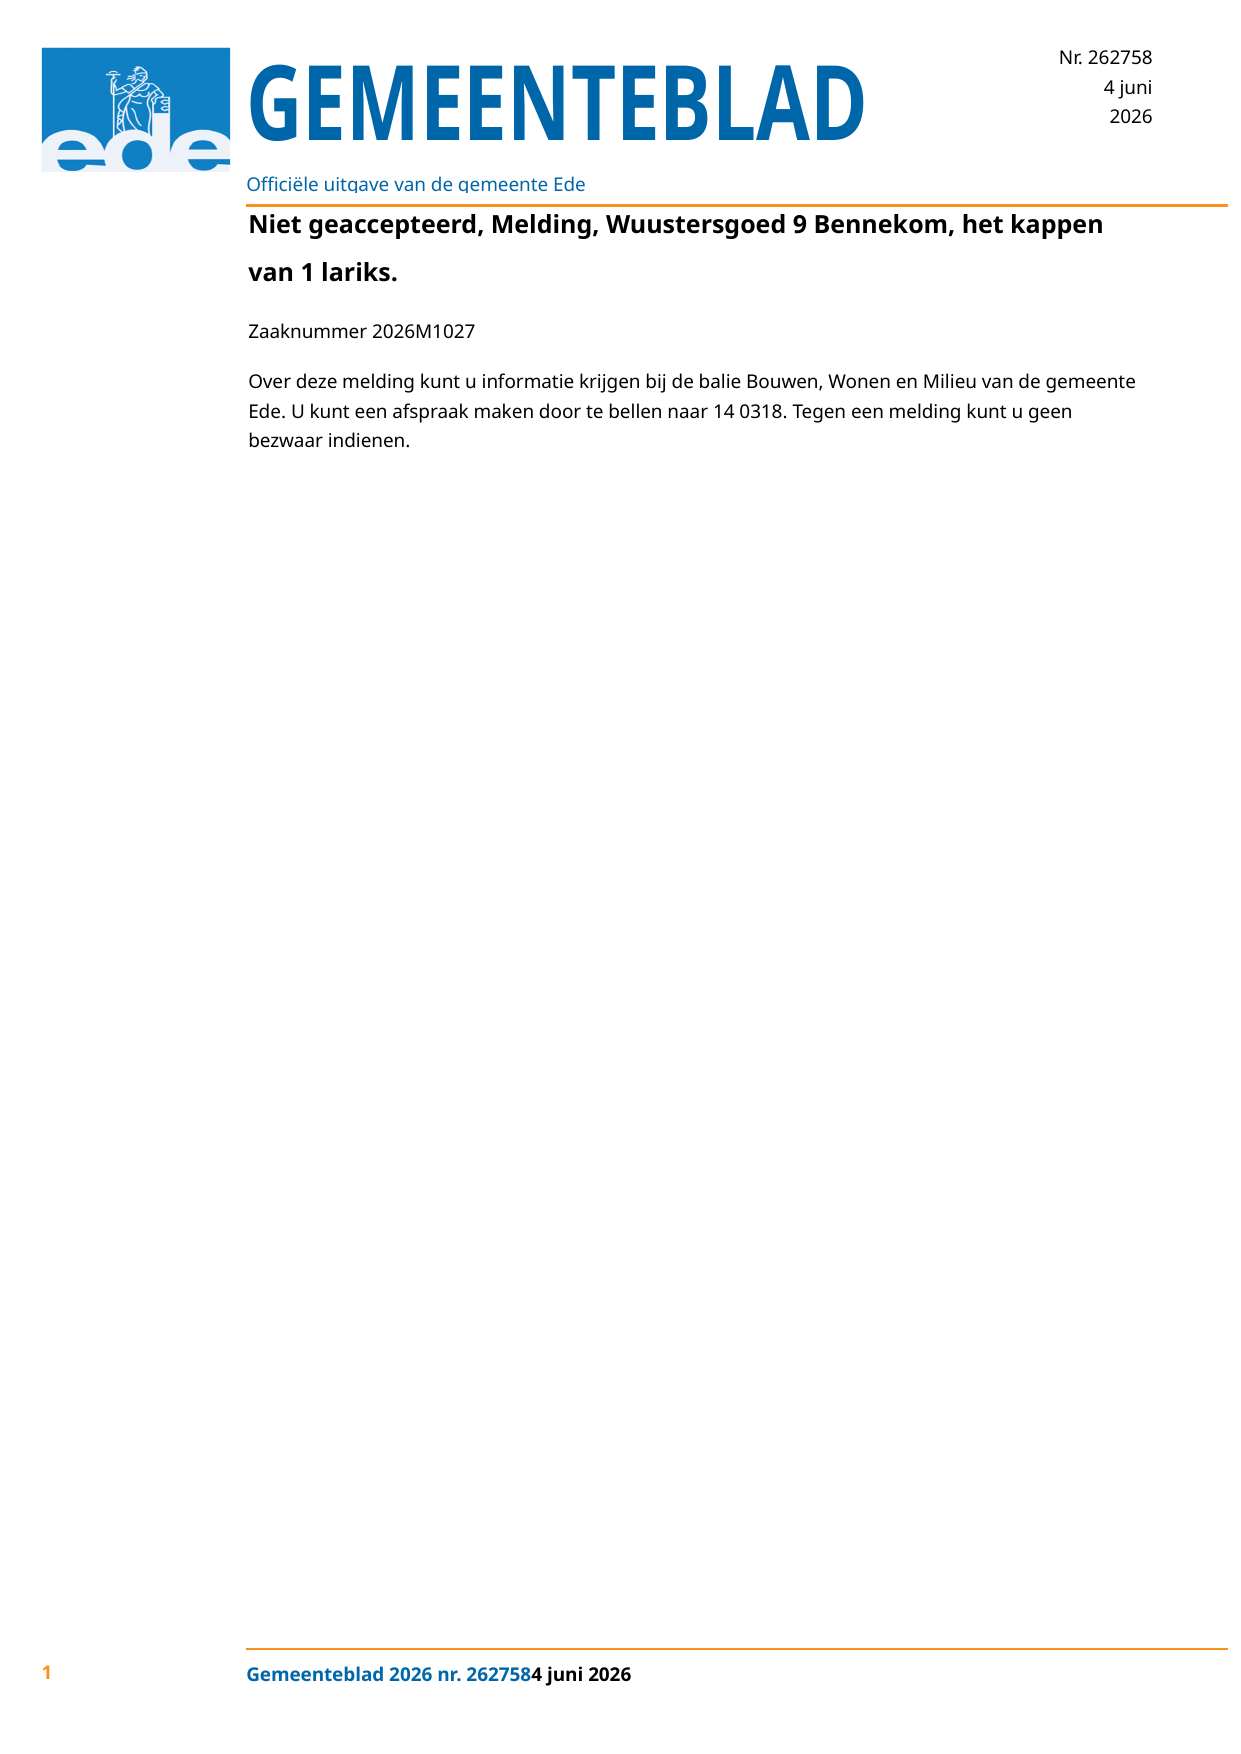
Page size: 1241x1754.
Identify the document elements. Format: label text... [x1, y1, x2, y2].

text Zaaknummer 2026M1027 [248, 318, 1152, 344]
picture [41, 47, 231, 172]
text Over deze melding kunt u informatie krijgen bij de balie Bouwen, Wonen en Milieu van de gemeente Ede. U kunt een afspraak maken door te bellen naar 14 0318. Tegen een melding kunt u geen bezwaar indienen. [248, 368, 1152, 453]
text Niet geaccepteerd, Melding, Wuustersgoed 9 Bennekom, het kappen van 1 lariks. [248, 207, 1152, 288]
